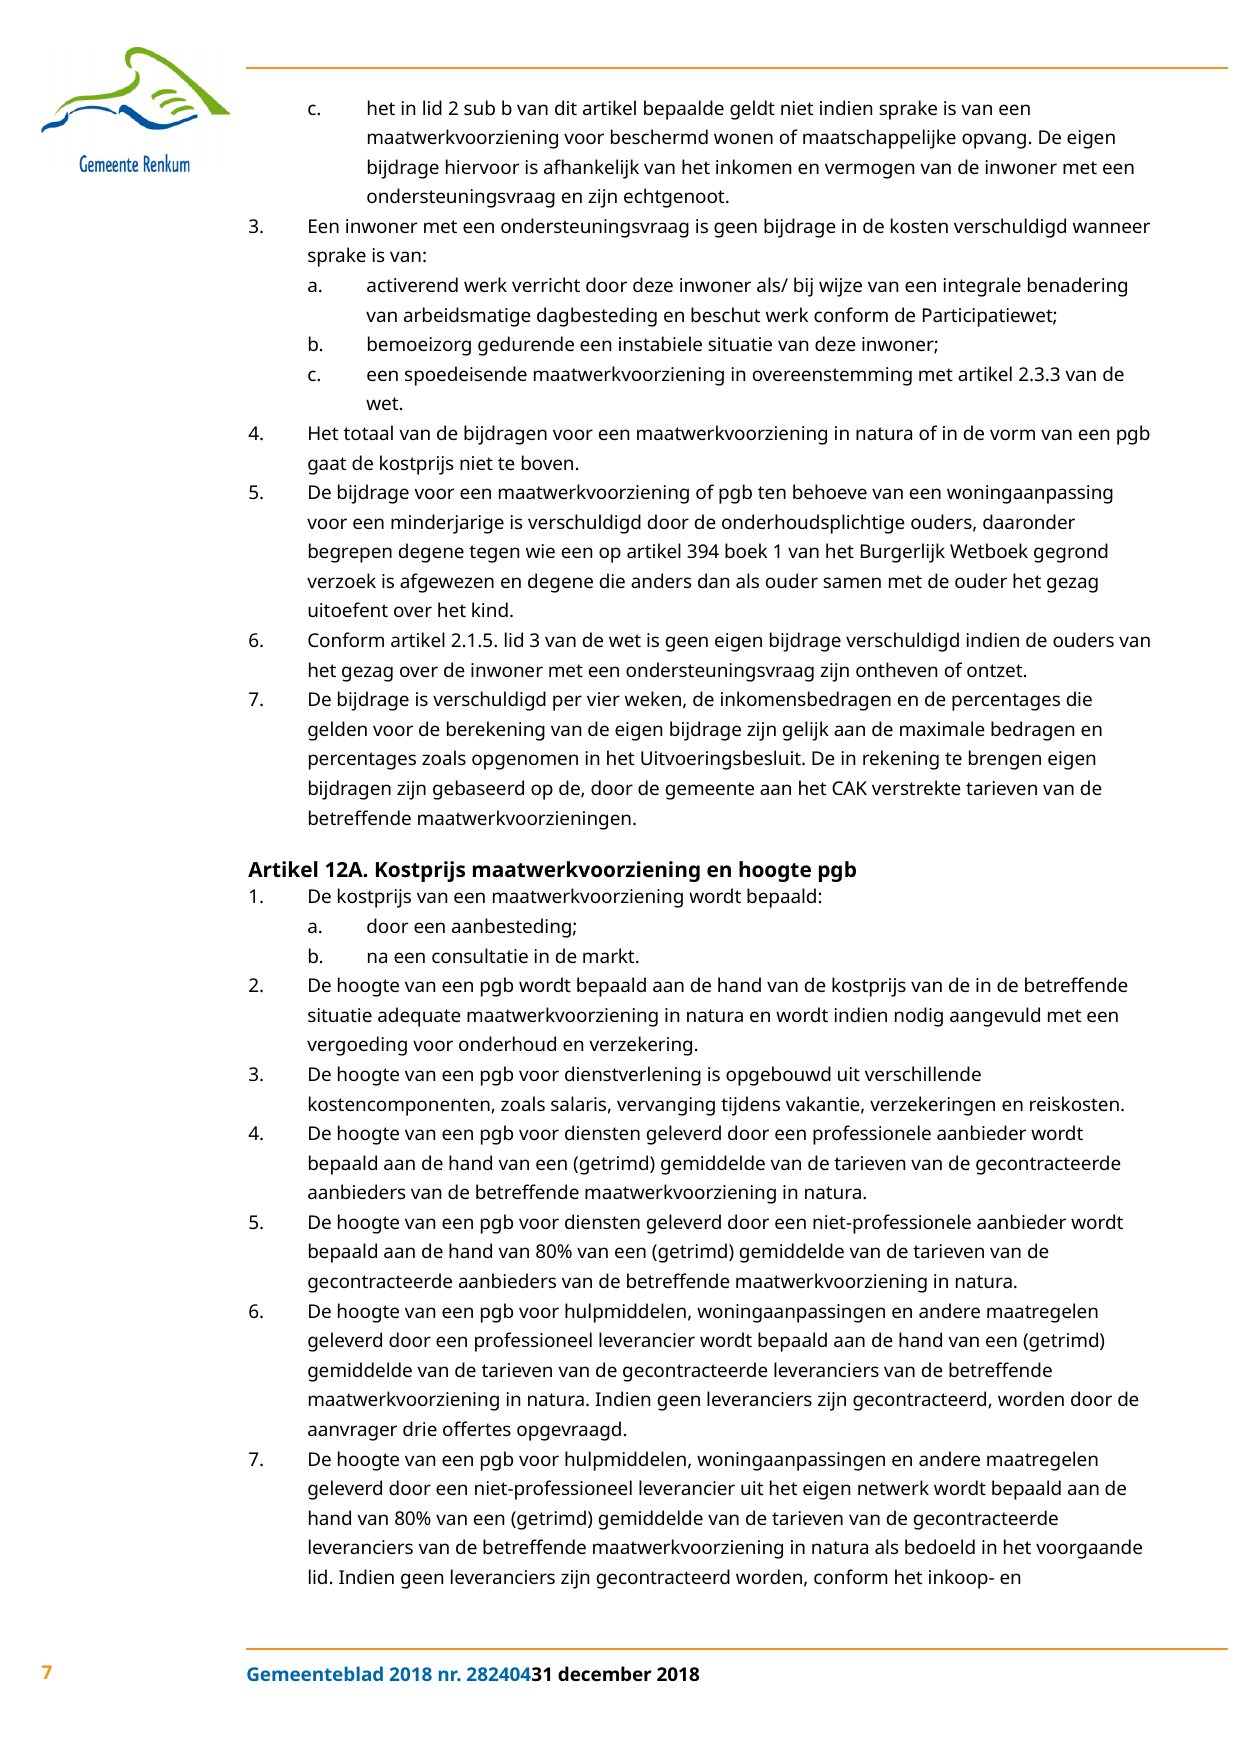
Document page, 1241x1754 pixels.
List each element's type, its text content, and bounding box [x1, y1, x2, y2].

list De hoogte van een pgb voor dienstverlening is opgebouwd uit verschillende kostencomponenten, zoals salaris, vervanging tijdens vakantie, verzekeringen en reiskosten. [248, 1061, 1152, 1116]
list De hoogte van een pgb voor hulpmiddelen, woningaanpassingen en andere maatregelen geleverd door een professioneel leverancier wordt bepaald aan de hand van een (getrimd) gemiddelde van de tarieven van de gecontracteerde leveranciers van de betreffende maatwerkvoorziening in natura. Indien geen leveranciers zijn gecontracteerd, worden door de aanvrager drie offertes opgevraagd. [248, 1298, 1152, 1442]
list De hoogte van een pgb voor hulpmiddelen, woningaanpassingen en andere maatregelen geleverd door een niet-professioneel leverancier uit het eigen netwerk wordt bepaald aan de hand van 80% van een (getrimd) gemiddelde van de tarieven van de gecontracteerde leveranciers van de betreffende maatwerkvoorziening in natura als bedoeld in het voorgaande lid. Indien geen leveranciers zijn gecontracteerd worden, conform het inkoop- en [248, 1446, 1152, 1590]
list na een consultatie in de markt. [307, 943, 1152, 968]
list Het totaal van de bijdragen voor een maatwerkvoorziening in natura of in de vorm van een pgb gaat de kostprijs niet te boven. [248, 420, 1152, 476]
list door een aanbesteding; [307, 913, 1152, 939]
list activerend werk verricht door deze inwoner als/ bij wijze van een integrale benadering van arbeidsmatige dagbesteding en beschut werk conform de Participatiewet; [307, 272, 1152, 328]
list een spoedeisende maatwerkvoorziening in overeenstemming met artikel 2.3.3 van de wet. [307, 361, 1152, 416]
picture [41, 47, 231, 172]
list Een inwoner met een ondersteuningsvraag is geen bijdrage in de kosten verschuldigd wanneer sprake is van: [248, 213, 1152, 268]
list De kostprijs van een maatwerkvoorziening wordt bepaald: [248, 884, 1152, 909]
list De hoogte van een pgb voor diensten geleverd door een professionele aanbieder wordt bepaald aan de hand van een (getrimd) gemiddelde van de tarieven van de gecontracteerde aanbieders van de betreffende maatwerkvoorziening in natura. [248, 1120, 1152, 1205]
list De bijdrage voor een maatwerkvoorziening of pgb ten behoeve van een woningaanpassing voor een minderjarige is verschuldigd door de onderhoudsplichtige ouders, daaronder begrepen degene tegen wie een op artikel 394 boek 1 van het Burgerlijk Wetboek gegrond verzoek is afgewezen en degene die anders dan als ouder samen met de ouder het gezag uitoefent over het kind. [248, 479, 1152, 623]
list De bijdrage is verschuldigd per vier weken, de inkomensbedragen en de percentages die gelden voor de berekening van de eigen bijdrage zijn gelijk aan de maximale bedragen en percentages zoals opgenomen in het Uitvoeringsbesluit. De in rekening te brengen eigen bijdragen zijn gebaseerd op de, door de gemeente aan het CAK verstrekte tarieven van de betreffende maatwerkvoorzieningen. [248, 686, 1152, 831]
text Artikel 12A. Kostprijs maatwerkvoorziening en hoogte pgb [248, 855, 1152, 884]
list bemoeizorg gedurende een instabiele situatie van deze inwoner; [307, 331, 1152, 357]
list Conform artikel 2.1.5. lid 3 van de wet is geen eigen bijdrage verschuldigd indien de ouders van het gezag over de inwoner met een ondersteuningsvraag zijn ontheven of ontzet. [248, 627, 1152, 683]
list het in lid 2 sub b van dit artikel bepaalde geldt niet indien sprake is van een maatwerkvoorziening voor beschermd wonen of maatschappelijke opvang. De eigen bijdrage hiervoor is afhankelijk van het inkomen en vermogen van de inwoner met een ondersteuningsvraag en zijn echtgenoot. [307, 95, 1152, 209]
list De hoogte van een pgb voor diensten geleverd door een niet-professionele aanbieder wordt bepaald aan de hand van 80% van een (getrimd) gemiddelde van de tarieven van de gecontracteerde aanbieders van de betreffende maatwerkvoorziening in natura. [248, 1209, 1152, 1294]
list De hoogte van een pgb wordt bepaald aan de hand van de kostprijs van de in de betreffende situatie adequate maatwerkvoorziening in natura en wordt indien nodig aangevuld met een vergoeding voor onderhoud en verzekering. [248, 972, 1152, 1057]
